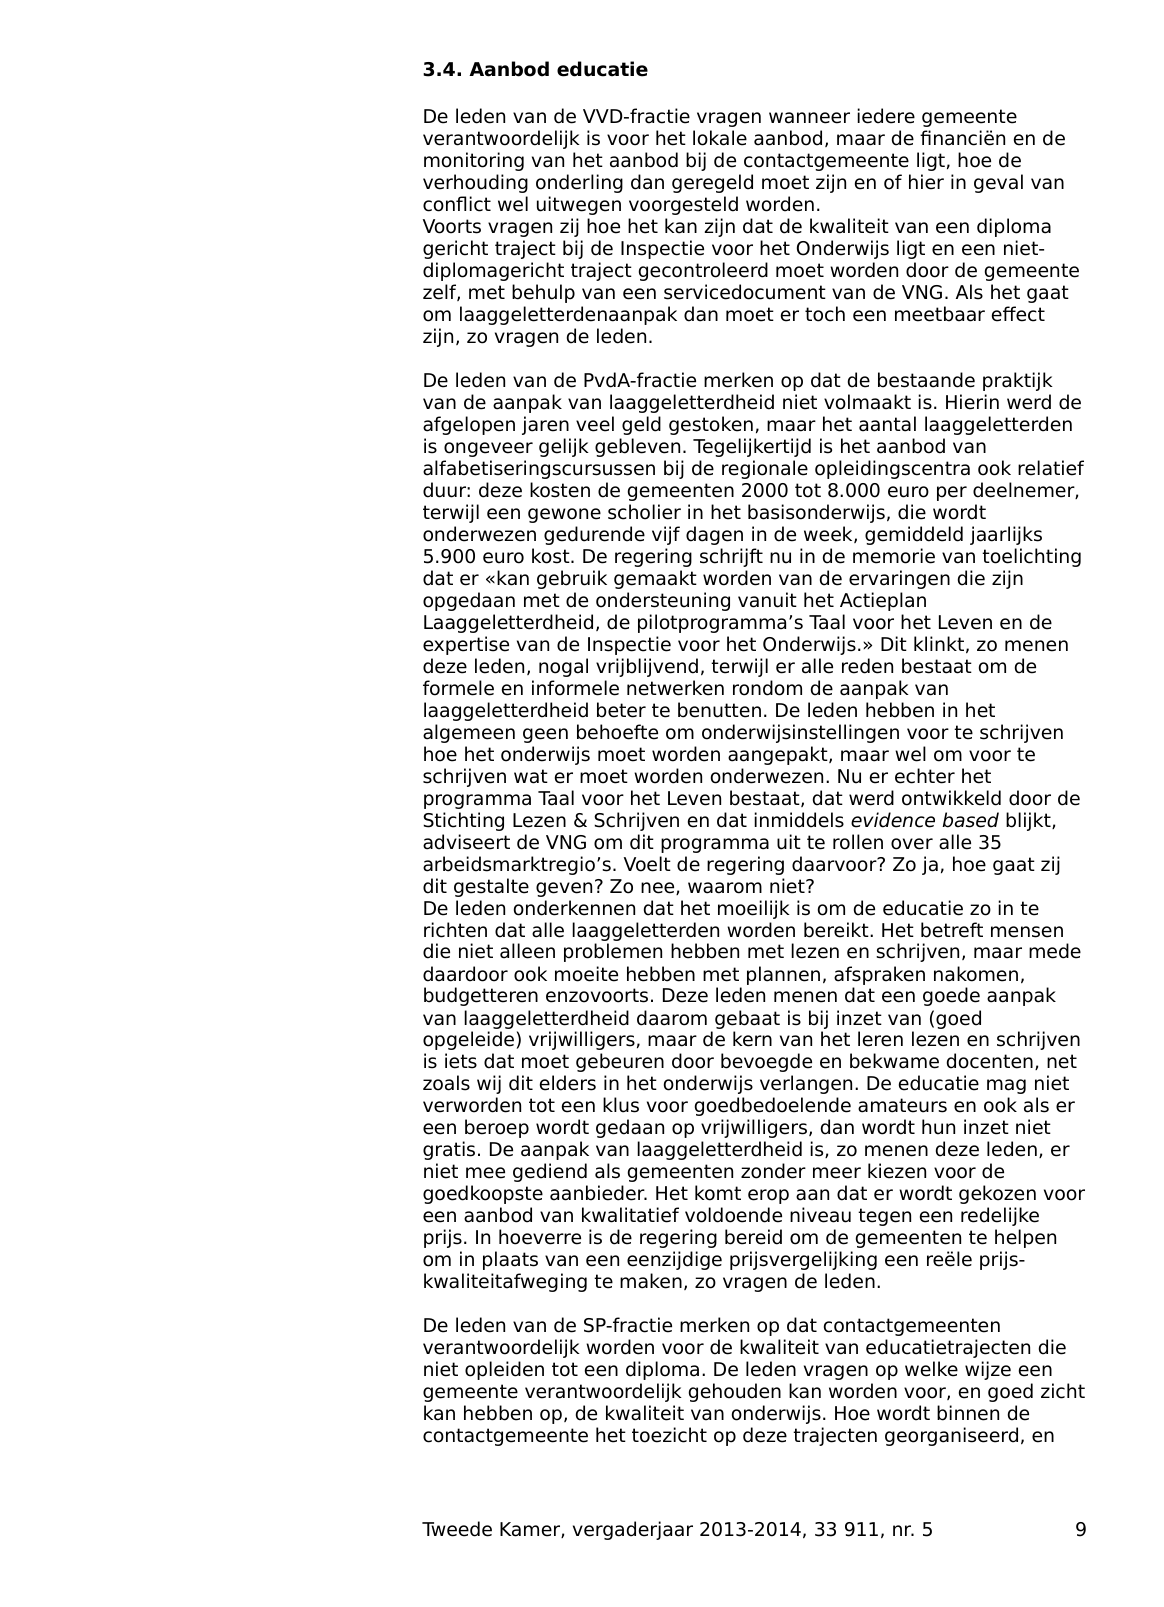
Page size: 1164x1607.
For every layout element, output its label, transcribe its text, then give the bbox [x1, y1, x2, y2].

text Voorts vragen zij hoe het kan zijn dat de kwaliteit van een diploma gericht traject bij de Inspectie voor het Onderwijs ligt en een niet-diplomagericht traject gecontroleerd moet worden door de gemeente zelf, met behulp van een servicedocument van de VNG. Als het gaat om laaggeletterdenaanpak dan moet er toch een meetbaar effect zijn, zo vragen de leden. [422, 216, 1087, 348]
text De leden onderkennen dat het moeilijk is om de educatie zo in te richten dat alle laaggeletterden worden bereikt. Het betreft mensen die niet alleen problemen hebben met lezen en schrijven, maar mede daardoor ook moeite hebben met plannen, afspraken nakomen, budgetteren enzovoorts. Deze leden menen dat een goede aanpak van laaggeletterdheid daarom gebaat is bij inzet van (goed opgeleide) vrijwilligers, maar de kern van het leren lezen en schrijven is iets dat moet gebeuren door bevoegde en bekwame docenten, net zoals wij dit elders in het onderwijs verlangen. De educatie mag niet verworden tot een klus voor goedbedoelende amateurs en ook als er een beroep wordt gedaan op vrijwilligers, dan wordt hun inzet niet gratis. De aanpak van laaggeletterdheid is, zo menen deze leden, er niet mee gediend als gemeenten zonder meer kiezen voor de goedkoopste aanbieder. Het komt erop aan dat er wordt gekozen voor een aanbod van kwalitatief voldoende niveau tegen een redelijke prijs. In hoeverre is de regering bereid om de gemeenten te helpen om in plaats van een eenzijdige prijsvergelijking een reële prijs-kwaliteitafweging te maken, zo vragen de leden. [422, 897, 1087, 1293]
text De leden van de PvdA-fractie merken op dat de bestaande praktijk van de aanpak van laaggeletterdheid niet volmaakt is. Hierin werd de afgelopen jaren veel geld gestoken, maar het aantal laaggeletterden is ongeveer gelijk gebleven. Tegelijkertijd is het aanbod van alfabetiseringscursussen bij de regionale opleidingscentra ook relatief duur: deze kosten de gemeenten 2000 tot 8.000 euro per deelnemer, terwijl een gewone scholier in het basisonderwijs, die wordt onderwezen gedurende vijf dagen in de week, gemiddeld jaarlijks 5.900 euro kost. De regering schrijft nu in de memorie van toelichting dat er «kan gebruik gemaakt worden van de ervaringen die zijn opgedaan met de ondersteuning vanuit het Actieplan Laaggeletterdheid, de pilotprogramma’s Taal voor het Leven en de expertise van de Inspectie voor het Onderwijs.» Dit klinkt, zo menen deze leden, nogal vrijblijvend, terwijl er alle reden bestaat om de formele en informele netwerken rondom de aanpak van laaggeletterdheid beter te benutten. De leden hebben in het algemeen geen behoefte om onderwijsinstellingen voor te schrijven hoe het onderwijs moet worden aangepakt, maar wel om voor te schrijven wat er moet worden onderwezen. Nu er echter het programma Taal voor het Leven bestaat, dat werd ontwikkeld door de Stichting Lezen & Schrijven en dat inmiddels evidence based blijkt, adviseert de VNG om dit programma uit te rollen over alle 35 arbeidsmarktregio’s. Voelt de regering daarvoor? Zo ja, hoe gaat zij dit gestalte geven? Zo nee, waarom niet? [422, 370, 1087, 897]
text De leden van de SP-fractie merken op dat contactgemeenten verantwoordelijk worden voor de kwaliteit van educatietrajecten die niet opleiden tot een diploma. De leden vragen op welke wijze een gemeente verantwoordelijk gehouden kan worden voor, en goed zicht kan hebben op, de kwaliteit van onderwijs. Hoe wordt binnen de contactgemeente het toezicht op deze trajecten georganiseerd, en [422, 1315, 1087, 1447]
text De leden van de VVD-fractie vragen wanneer iedere gemeente verantwoordelijk is voor het lokale aanbod, maar de financiën en de monitoring van het aanbod bij de contactgemeente ligt, hoe de verhouding onderling dan geregeld moet zijn en of hier in geval van conflict wel uitwegen voorgesteld worden. [422, 106, 1087, 216]
subtitle 3.4. Aanbod educatie [422, 59, 1087, 81]
